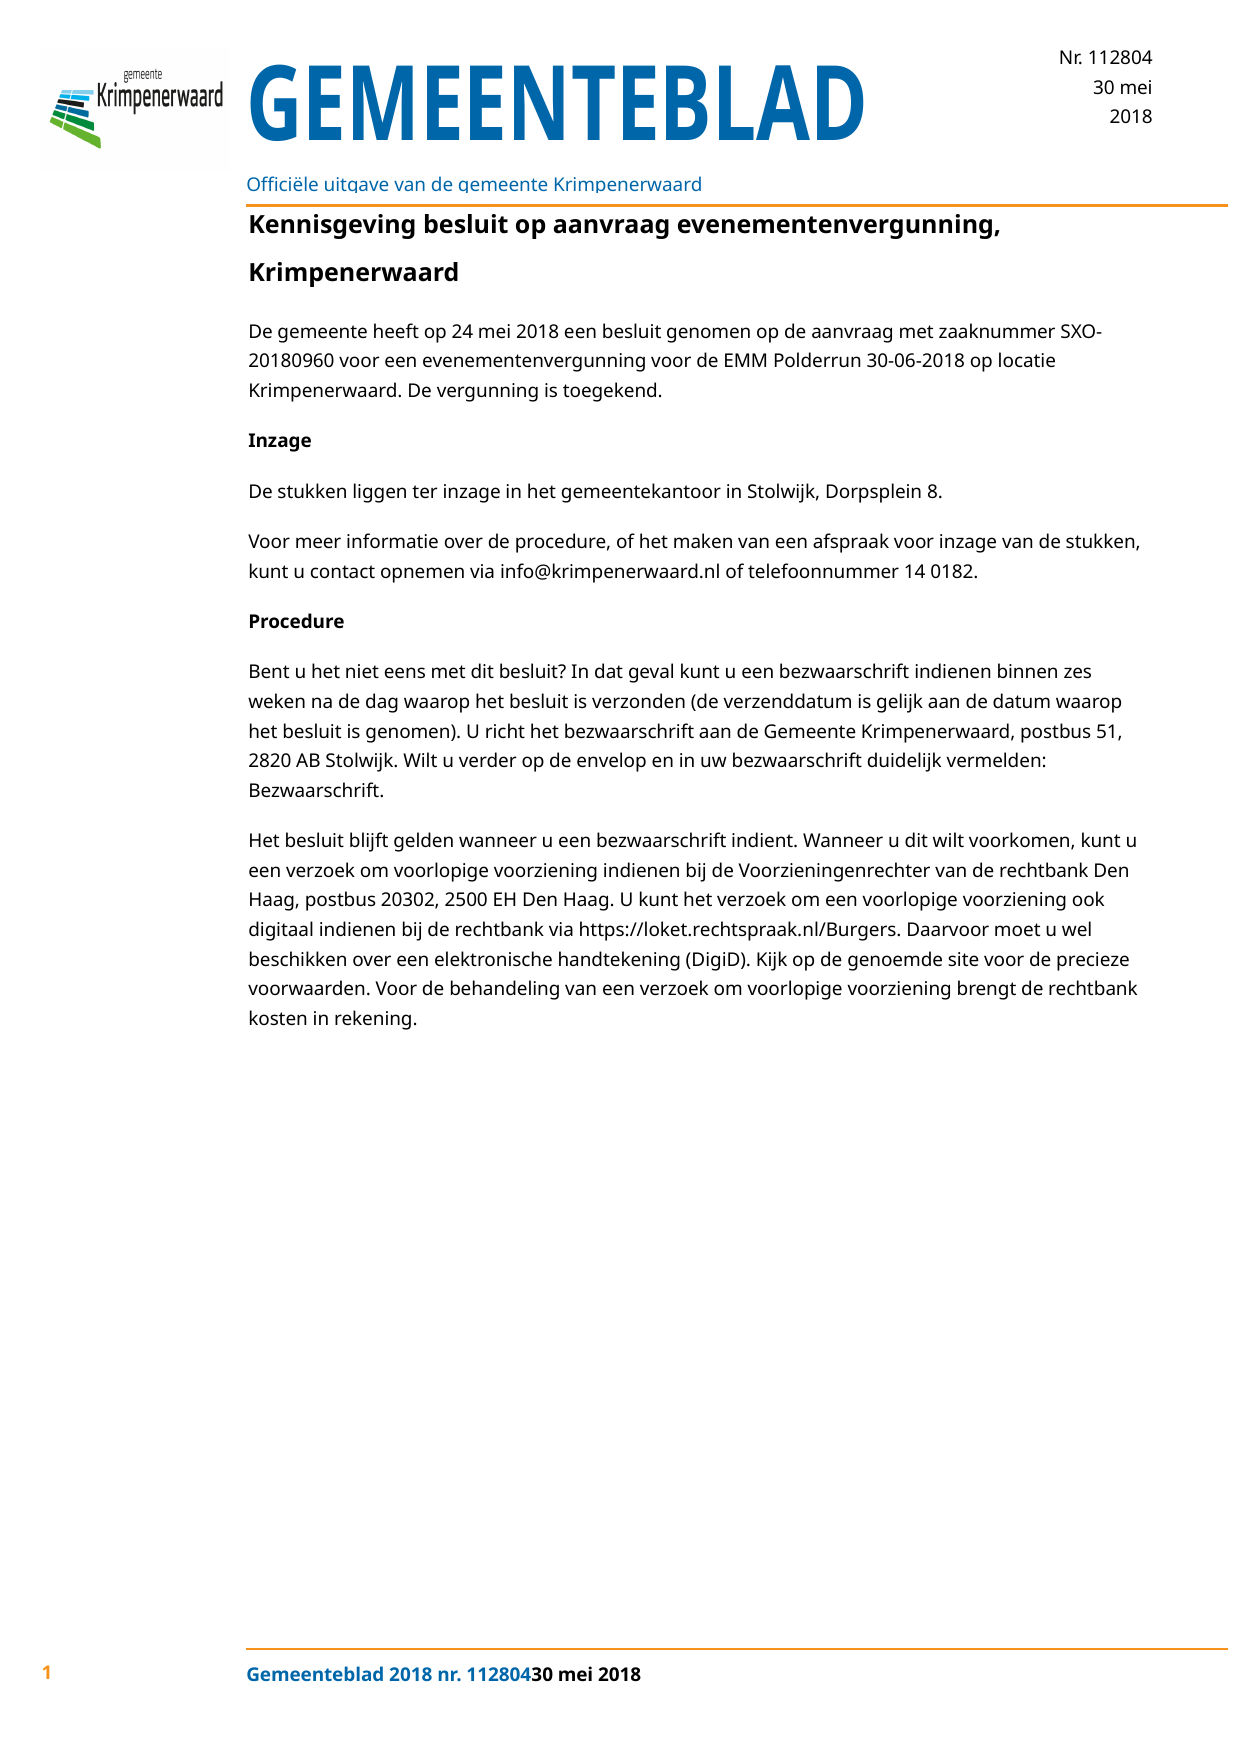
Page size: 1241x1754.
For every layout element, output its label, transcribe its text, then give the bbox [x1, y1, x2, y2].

text Kennisgeving besluit op aanvraag evenementenvergunning, Krimpenerwaard [248, 207, 1152, 288]
text De gemeente heeft op 24 mei 2018 een besluit genomen op de aanvraag met zaaknummer SXO-20180960 voor een evenementenvergunning voor de EMM Polderrun 30-06-2018 op locatie Krimpenerwaard. De vergunning is toegekend. [248, 318, 1152, 403]
text De stukken liggen ter inzage in het gemeentekantoor in Stolwijk, Dorpsplein 8. [248, 478, 1152, 504]
text Voor meer informatie over de procedure, of het maken van een afspraak voor inzage van de stukken, kunt u contact opnemen via info@krimpenerwaard.nl of telefoonnummer 14 0182. [248, 528, 1152, 584]
text Procedure [248, 608, 1152, 634]
text Inzage [248, 427, 1152, 453]
text Bent u het niet eens met dit besluit? In dat geval kunt u een bezwaarschrift indienen binnen zes weken na de dag waarop het besluit is verzonden (de verzenddatum is gelijk aan de datum waarop het besluit is genomen). U richt het bezwaarschrift aan de Gemeente Krimpenerwaard, postbus 51, 2820 AB Stolwijk. Wilt u verder op de envelop en in uw bezwaarschrift duidelijk vermelden: Bezwaarschrift. [248, 659, 1152, 803]
picture [41, 47, 231, 172]
text Het besluit blijft gelden wanneer u een bezwaarschrift indient. Wanneer u dit wilt voorkomen, kunt u een verzoek om voorlopige voorziening indienen bij de Voorzieningenrechter van de rechtbank Den Haag, postbus 20302, 2500 EH Den Haag. U kunt het verzoek om een voorlopige voorziening ook digitaal indienen bij de rechtbank via https://loket.rechtspraak.nl/Burgers. Daarvoor moet u wel beschikken over een elektronische handtekening (DigiD). Kijk op de genoemde site voor de precieze voorwaarden. Voor de behandeling van een verzoek om voorlopige voorziening brengt de rechtbank kosten in rekening. [248, 827, 1152, 1031]
